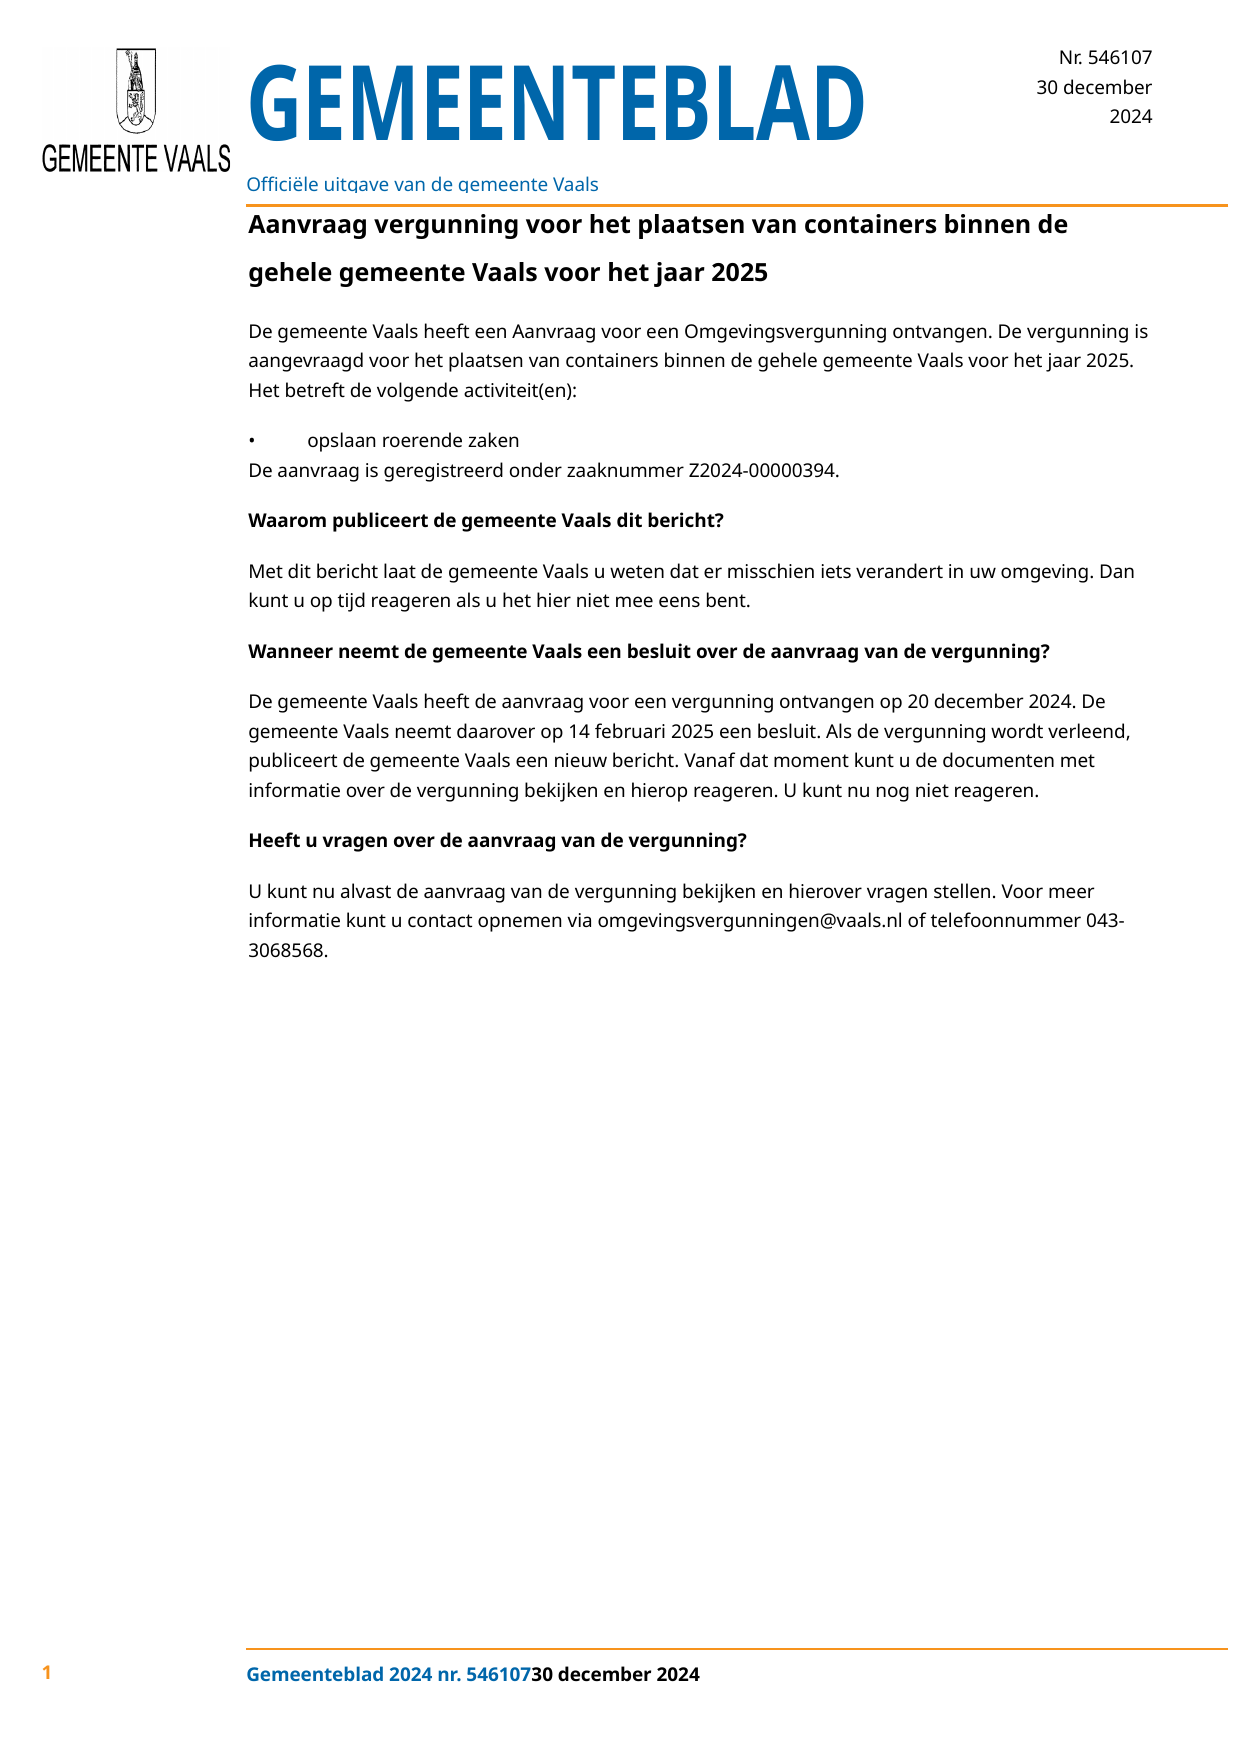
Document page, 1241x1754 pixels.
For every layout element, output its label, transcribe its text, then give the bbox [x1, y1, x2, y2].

text De aanvraag is geregistreerd onder zaaknummer Z2024-00000394. [248, 457, 1152, 483]
text U kunt nu alvast de aanvraag van de vergunning bekijken en hierover vragen stellen. Voor meer informatie kunt u contact opnemen via omgevingsvergunningen@vaals.nl of telefoonnummer 043-3068568. [248, 878, 1152, 963]
text De gemeente Vaals heeft een Aanvraag voor een Omgevingsvergunning ontvangen. De vergunning is aangevraagd voor het plaatsen van containers binnen de gehele gemeente Vaals voor het jaar 2025. Het betreft de volgende activiteit(en): [248, 318, 1152, 403]
text Aanvraag vergunning voor het plaatsen van containers binnen de gehele gemeente Vaals voor het jaar 2025 [248, 207, 1152, 288]
list opslaan roerende zaken [248, 427, 1152, 453]
text Met dit bericht laat de gemeente Vaals u weten dat er misschien iets verandert in uw omgeving. Dan kunt u op tijd reageren als u het hier niet mee eens bent. [248, 558, 1152, 613]
text Wanneer neemt de gemeente Vaals een besluit over de aanvraag van de vergunning? [248, 638, 1152, 664]
picture [41, 47, 231, 172]
text De gemeente Vaals heeft de aanvraag voor een vergunning ontvangen op 20 december 2024. De gemeente Vaals neemt daarover op 14 februari 2025 een besluit. Als de vergunning wordt verleend, publiceert de gemeente Vaals een nieuw bericht. Vanaf dat moment kunt u de documenten met informatie over de vergunning bekijken en hierop reageren. U kunt nu nog niet reageren. [248, 688, 1152, 803]
text Heeft u vragen over de aanvraag van de vergunning? [248, 827, 1152, 853]
text Waarom publiceert de gemeente Vaals dit bericht? [248, 507, 1152, 533]
